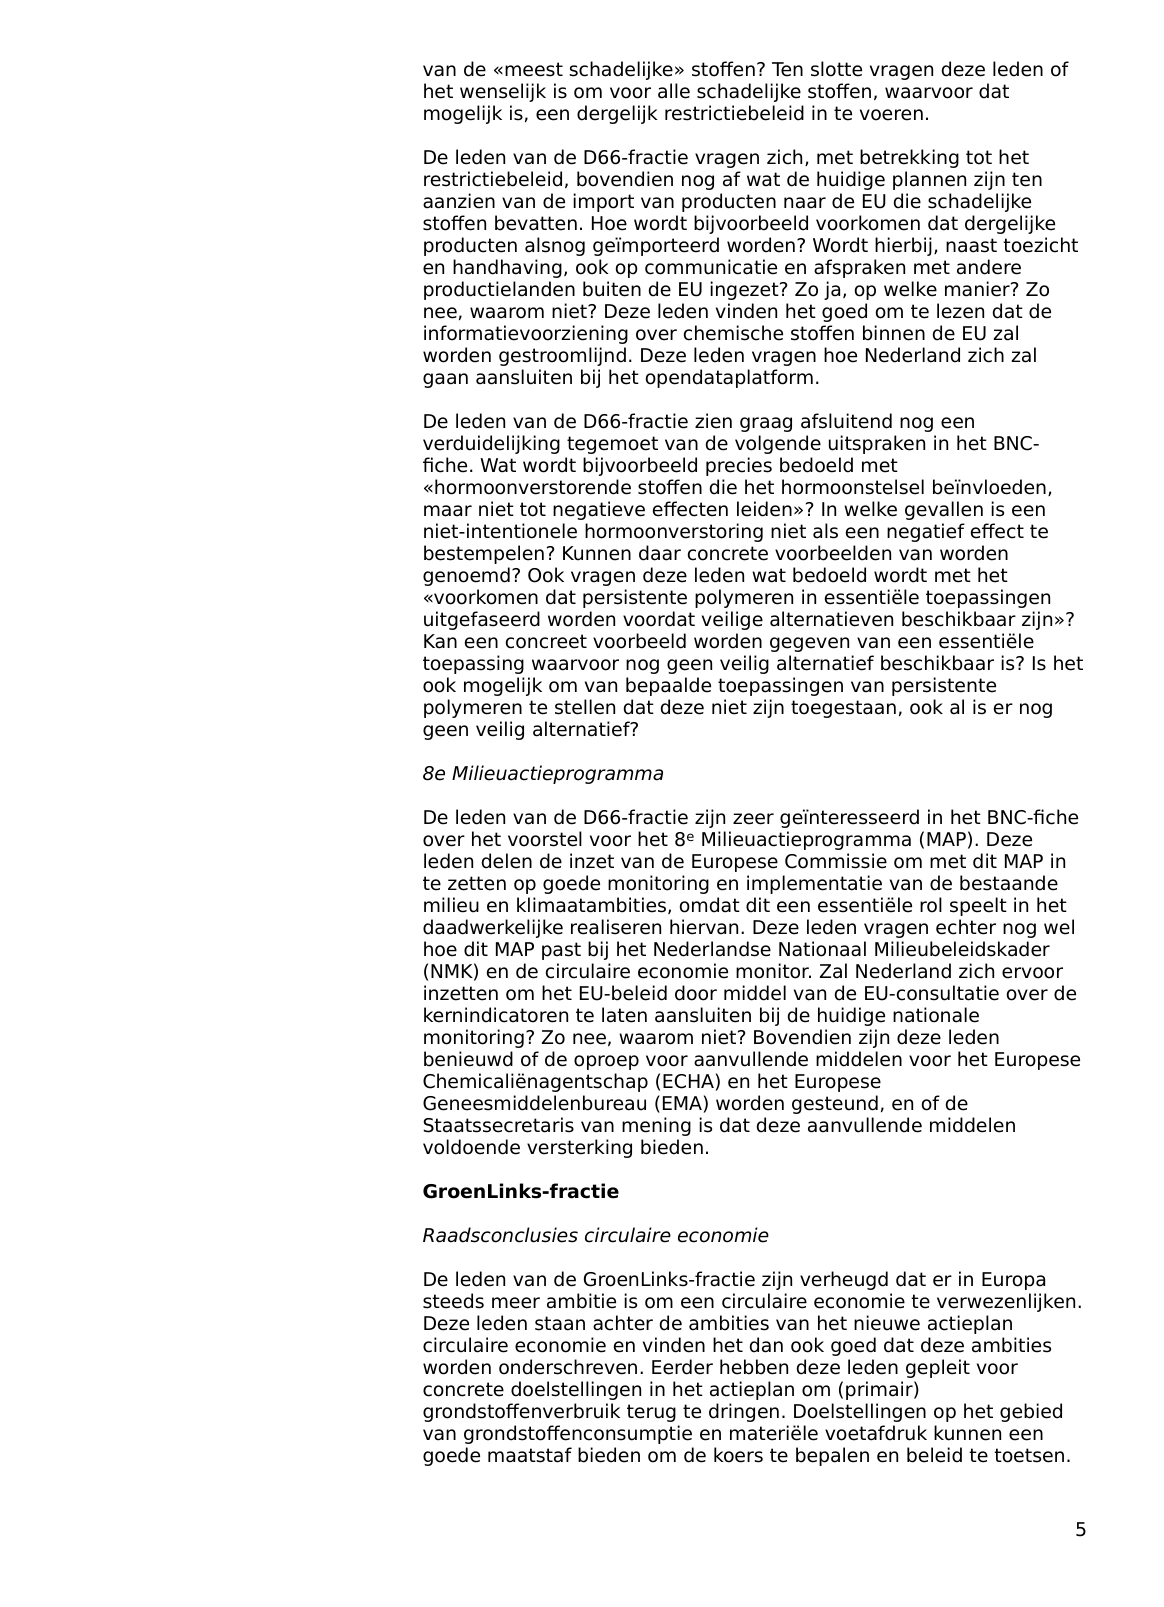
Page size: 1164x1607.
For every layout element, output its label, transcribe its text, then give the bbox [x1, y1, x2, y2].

text De leden van de GroenLinks-fractie zijn verheugd dat er in Europa steeds meer ambitie is om een circulaire economie te verwezenlijken. Deze leden staan achter de ambities van het nieuwe actieplan circulaire economie en vinden het dan ook goed dat deze ambities worden onderschreven. Eerder hebben deze leden gepleit voor concrete doelstellingen in het actieplan om (primair) grondstoffenverbruik terug te dringen. Doelstellingen op het gebied van grondstoffenconsumptie en materiële voetafdruk kunnen een goede maatstaf bieden om de koers te bepalen en beleid te toetsen. [422, 1269, 1087, 1467]
text De leden van de D66-fractie vragen zich, met betrekking tot het restrictiebeleid, bovendien nog af wat de huidige plannen zijn ten aanzien van de import van producten naar de EU die schadelijke stoffen bevatten. Hoe wordt bijvoorbeeld voorkomen dat dergelijke producten alsnog geïmporteerd worden? Wordt hierbij, naast toezicht en handhaving, ook op communicatie en afspraken met andere productielanden buiten de EU ingezet? Zo ja, op welke manier? Zo nee, waarom niet? Deze leden vinden het goed om te lezen dat de informatievoorziening over chemische stoffen binnen de EU zal worden gestroomlijnd. Deze leden vragen hoe Nederland zich zal gaan aansluiten bij het opendataplatform. [422, 147, 1087, 389]
subtitle Raadsconclusies circulaire economie [422, 1225, 1087, 1247]
text De leden van de D66-fractie zijn zeer geïnteresseerd in het BNC-fiche over het voorstel voor het 8e Milieuactieprogramma (MAP). Deze leden delen de inzet van de Europese Commissie om met dit MAP in te zetten op goede monitoring en implementatie van de bestaande milieu en klimaatambities, omdat dit een essentiële rol speelt in het daadwerkelijke realiseren hiervan. Deze leden vragen echter nog wel hoe dit MAP past bij het Nederlandse Nationaal Milieubeleidskader (NMK) en de circulaire economie monitor. Zal Nederland zich ervoor inzetten om het EU-beleid door middel van de EU-consultatie over de kernindicatoren te laten aansluiten bij de huidige nationale monitoring? Zo nee, waarom niet? Bovendien zijn deze leden benieuwd of de oproep voor aanvullende middelen voor het Europese Chemicaliënagentschap (ECHA) en het Europese Geneesmiddelenbureau (EMA) worden gesteund, en of de Staatssecretaris van mening is dat deze aanvullende middelen voldoende versterking bieden. [422, 807, 1087, 1159]
subtitle GroenLinks-fractie [422, 1181, 1087, 1203]
subtitle 8e Milieuactieprogramma [422, 763, 1087, 785]
text De leden van de D66-fractie zien graag afsluitend nog een verduidelijking tegemoet van de volgende uitspraken in het BNC-fiche. Wat wordt bijvoorbeeld precies bedoeld met «hormoonverstorende stoffen die het hormoonstelsel beïnvloeden, maar niet tot negatieve effecten leiden»? In welke gevallen is een niet-intentionele hormoonverstoring niet als een negatief effect te bestempelen? Kunnen daar concrete voorbeelden van worden genoemd? Ook vragen deze leden wat bedoeld wordt met het «voorkomen dat persistente polymeren in essentiële toepassingen uitgefaseerd worden voordat veilige alternatieven beschikbaar zijn»? Kan een concreet voorbeeld worden gegeven van een essentiële toepassing waarvoor nog geen veilig alternatief beschikbaar is? Is het ook mogelijk om van bepaalde toepassingen van persistente polymeren te stellen dat deze niet zijn toegestaan, ook al is er nog geen veilig alternatief? [422, 411, 1087, 741]
text van de «meest schadelijke» stoffen? Ten slotte vragen deze leden of het wenselijk is om voor alle schadelijke stoffen, waarvoor dat mogelijk is, een dergelijk restrictiebeleid in te voeren. [422, 59, 1087, 125]
